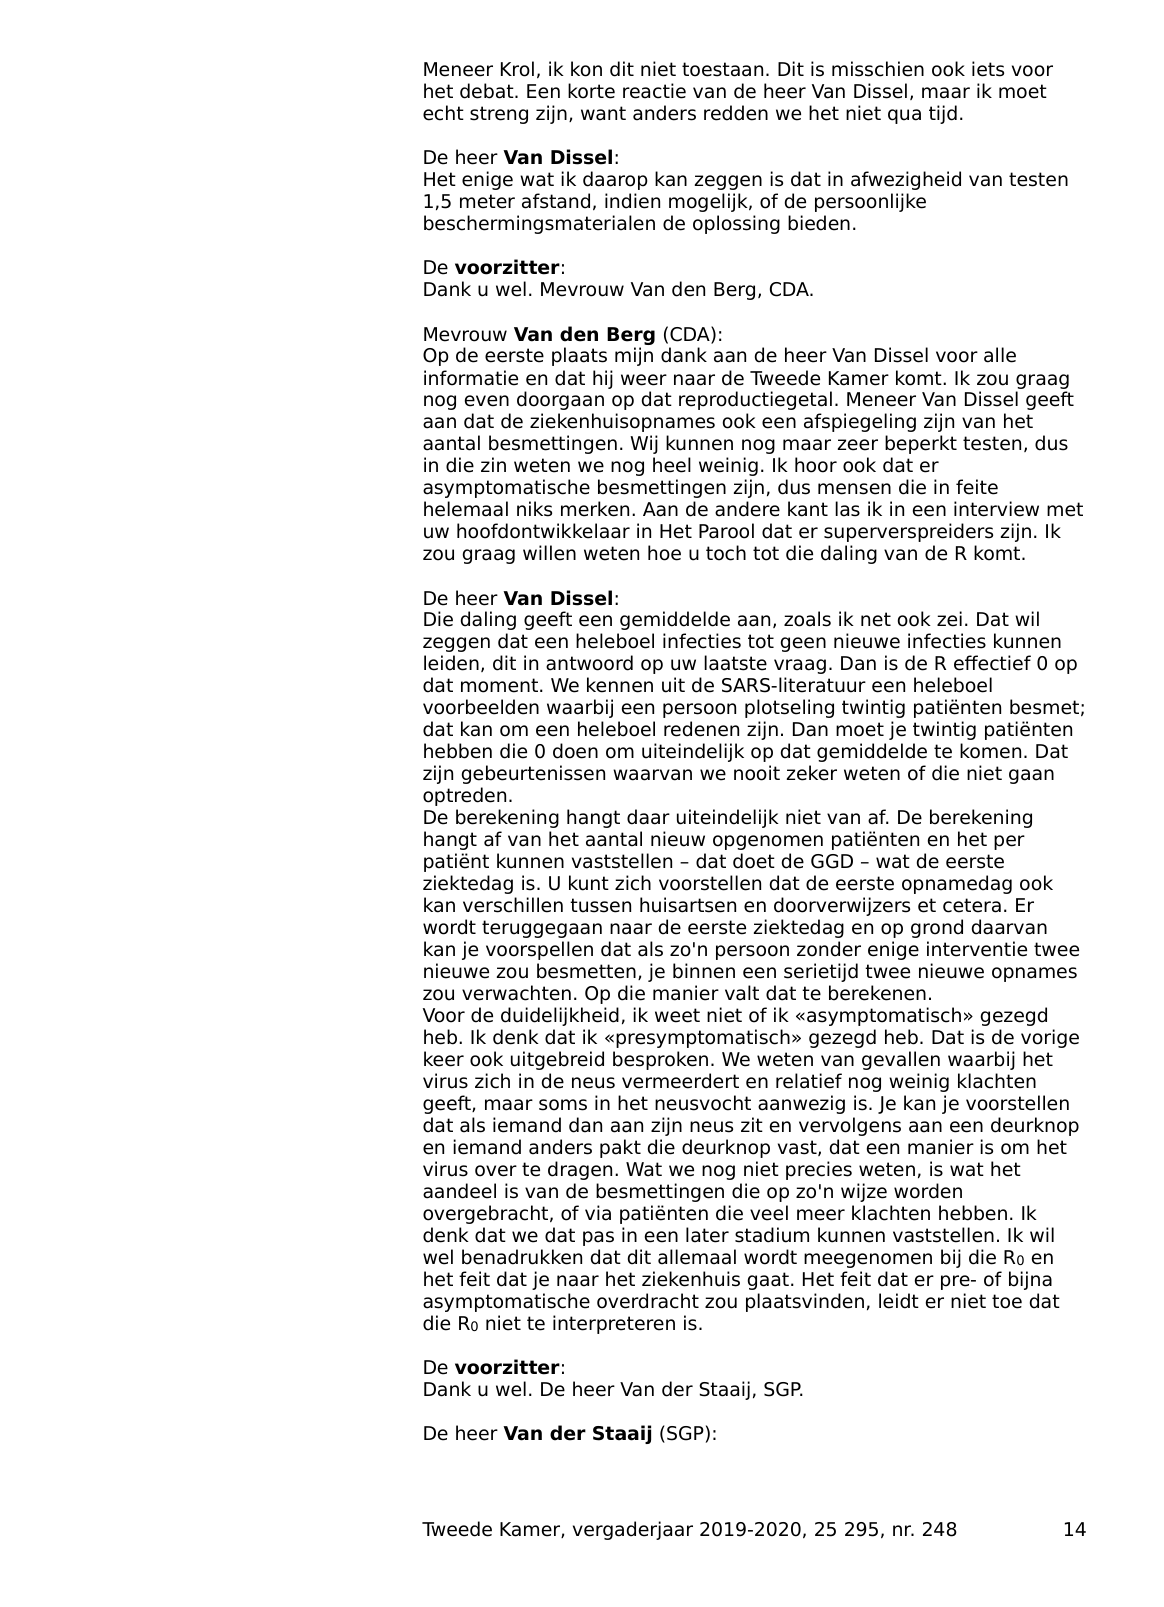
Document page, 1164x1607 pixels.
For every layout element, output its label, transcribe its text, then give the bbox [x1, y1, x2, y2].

text Voor de duidelijkheid, ik weet niet of ik «asymptomatisch» gezegd heb. Ik denk dat ik «presymptomatisch» gezegd heb. Dat is de vorige keer ook uitgebreid besproken. We weten van gevallen waarbij het virus zich in de neus vermeerdert en relatief nog weinig klachten geeft, maar soms in het neusvocht aanwezig is. Je kan je voorstellen dat als iemand dan aan zijn neus zit en vervolgens aan een deurknop en iemand anders pakt die deurknop vast, dat een manier is om het virus over te dragen. Wat we nog niet precies weten, is wat het aandeel is van de besmettingen die op zo'n wijze worden overgebracht, of via patiënten die veel meer klachten hebben. Ik denk dat we dat pas in een later stadium kunnen vaststellen. Ik wil wel benadrukken dat dit allemaal wordt meegenomen bij die R0 en het feit dat je naar het ziekenhuis gaat. Het feit dat er pre- of bijna asymptomatische overdracht zou plaatsvinden, leidt er niet toe dat die R0 niet te interpreteren is. [422, 1005, 1087, 1335]
text De berekening hangt daar uiteindelijk niet van af. De berekening hangt af van het aantal nieuw opgenomen patiënten en het per patiënt kunnen vaststellen – dat doet de GGD – wat de eerste ziektedag is. U kunt zich voorstellen dat de eerste opnamedag ook kan verschillen tussen huisartsen en doorverwijzers et cetera. Er wordt teruggegaan naar de eerste ziektedag en op grond daarvan kan je voorspellen dat als zo'n persoon zonder enige interventie twee nieuwe zou besmetten, je binnen een serietijd twee nieuwe opnames zou verwachten. Op die manier valt dat te berekenen. [422, 807, 1087, 1005]
text Dank u wel. Mevrouw Van den Berg, CDA. [422, 279, 1087, 301]
text Mevrouw Van den Berg (CDA): [422, 323, 1087, 345]
text Het enige wat ik daarop kan zeggen is dat in afwezigheid van testen 1,5 meter afstand, indien mogelijk, of de persoonlijke beschermingsmaterialen de oplossing bieden. [422, 169, 1087, 235]
text Dank u wel. De heer Van der Staaij, SGP. [422, 1379, 1087, 1401]
text De voorzitter: [422, 1357, 1087, 1379]
text De voorzitter: [422, 257, 1087, 279]
text Op de eerste plaats mijn dank aan de heer Van Dissel voor alle informatie en dat hij weer naar de Tweede Kamer komt. Ik zou graag nog even doorgaan op dat reproductiegetal. Meneer Van Dissel geeft aan dat de ziekenhuisopnames ook een afspiegeling zijn van het aantal besmettingen. Wij kunnen nog maar zeer beperkt testen, dus in die zin weten we nog heel weinig. Ik hoor ook dat er asymptomatische besmettingen zijn, dus mensen die in feite helemaal niks merken. Aan de andere kant las ik in een interview met uw hoofdontwikkelaar in Het Parool dat er superverspreiders zijn. Ik zou graag willen weten hoe u toch tot die daling van de R komt. [422, 345, 1087, 565]
text De heer Van Dissel: [422, 587, 1087, 609]
text De heer Van Dissel: [422, 147, 1087, 169]
text De heer Van der Staaij (SGP): [422, 1423, 1087, 1445]
text Meneer Krol, ik kon dit niet toestaan. Dit is misschien ook iets voor het debat. Een korte reactie van de heer Van Dissel, maar ik moet echt streng zijn, want anders redden we het niet qua tijd. [422, 59, 1087, 125]
text Die daling geeft een gemiddelde aan, zoals ik net ook zei. Dat wil zeggen dat een heleboel infecties tot geen nieuwe infecties kunnen leiden, dit in antwoord op uw laatste vraag. Dan is de R effectief 0 op dat moment. We kennen uit de SARS-literatuur een heleboel voorbeelden waarbij een persoon plotseling twintig patiënten besmet; dat kan om een heleboel redenen zijn. Dan moet je twintig patiënten hebben die 0 doen om uiteindelijk op dat gemiddelde te komen. Dat zijn gebeurtenissen waarvan we nooit zeker weten of die niet gaan optreden. [422, 609, 1087, 807]
